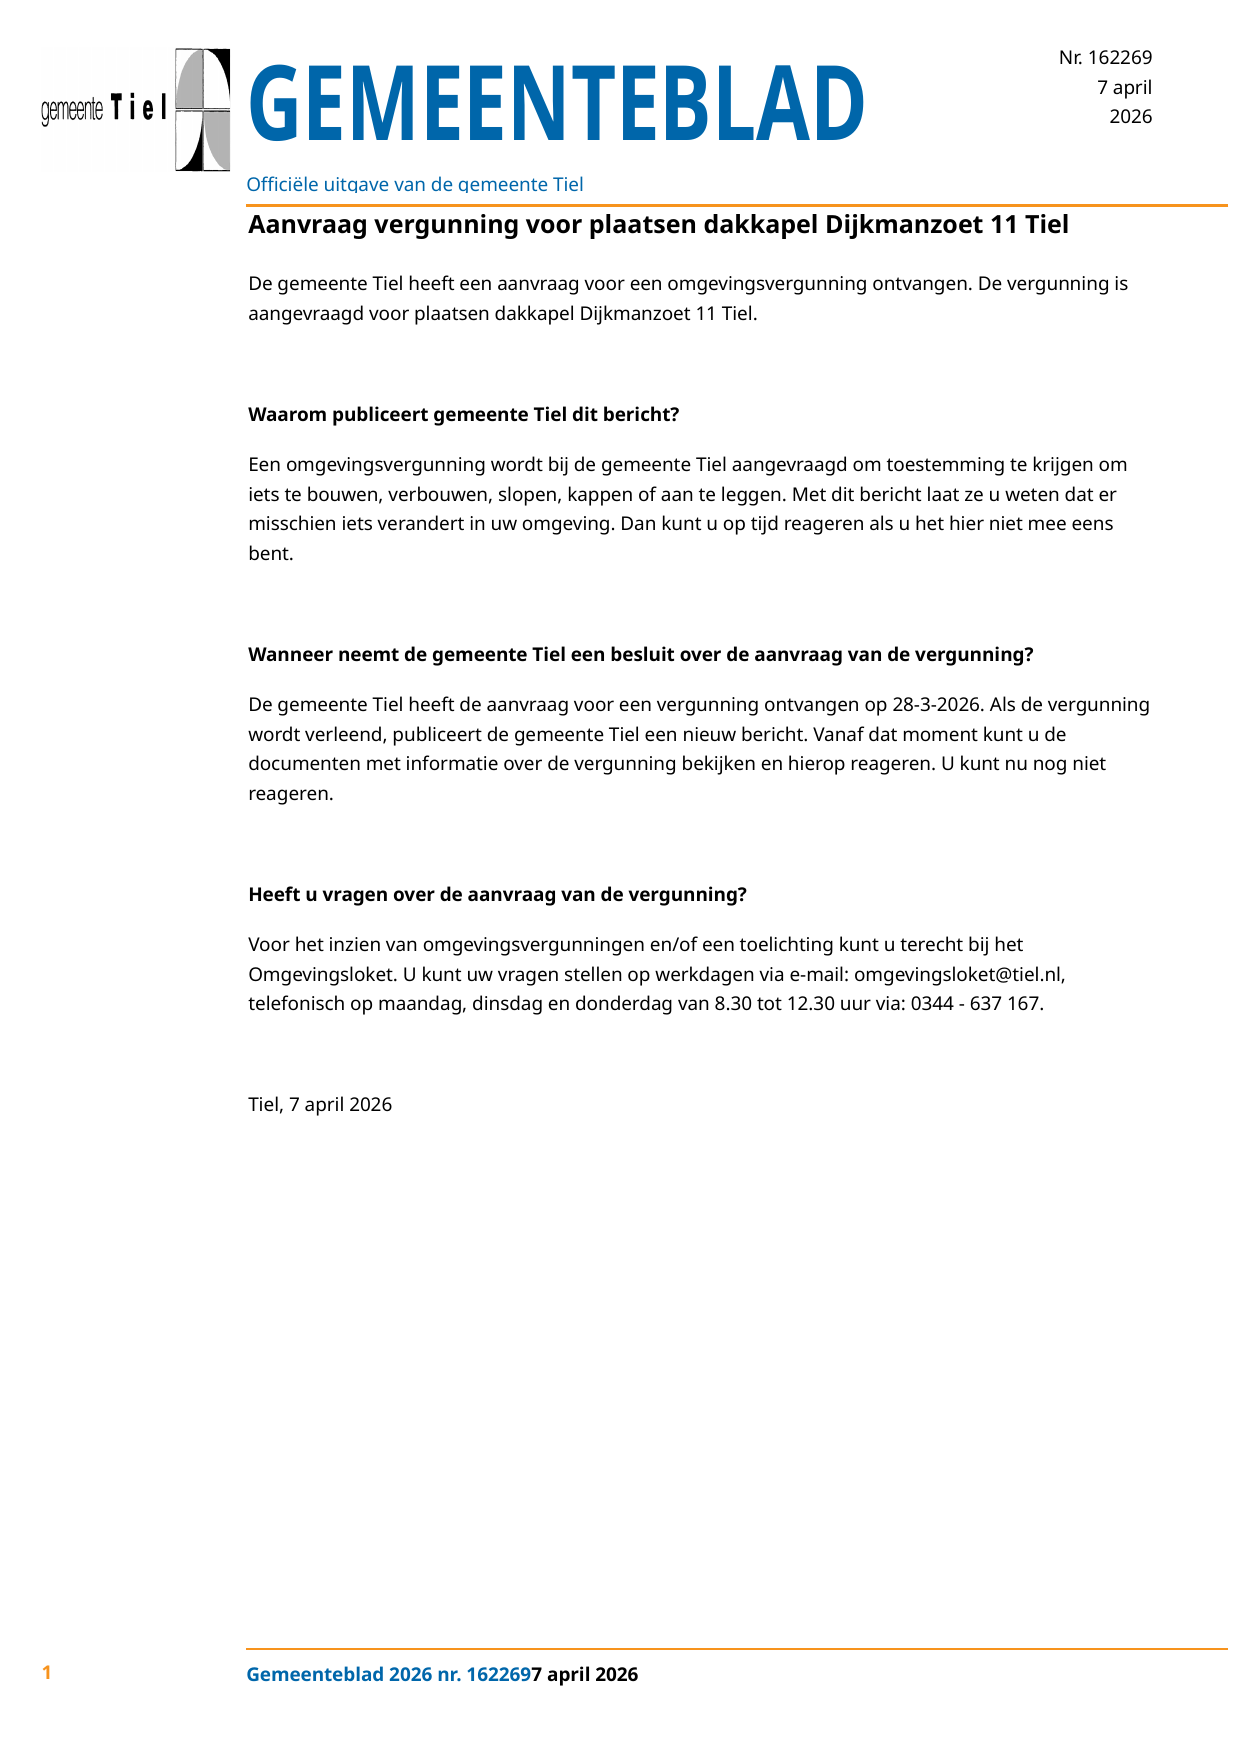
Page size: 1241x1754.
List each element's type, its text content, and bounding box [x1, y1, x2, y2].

text Tiel, 7 april 2026 [248, 1091, 1152, 1117]
text Waarom publiceert gemeente Tiel dit bericht? [248, 401, 1152, 426]
text Een omgevingsvergunning wordt bij de gemeente Tiel aangevraagd om toestemming te krijgen om iets te bouwen, verbouwen, slopen, kappen of aan te leggen. Met dit bericht laat ze u weten dat er misschien iets verandert in uw omgeving. Dan kunt u op tijd reageren als u het hier niet mee eens bent. [248, 451, 1152, 566]
text Aanvraag vergunning voor plaatsen dakkapel Dijkmanzoet 11 Tiel [248, 207, 1152, 241]
text Voor het inzien van omgevingsvergunningen en/of een toelichting kunt u terecht bij het Omgevingsloket. U kunt uw vragen stellen op werkdagen via e-mail: omgevingsloket@tiel.nl, telefonisch op maandag, dinsdag en donderdag van 8.30 tot 12.30 uur via: 0344 - 637 167. [248, 931, 1152, 1016]
text Wanneer neemt de gemeente Tiel een besluit over de aanvraag van de vergunning? [248, 641, 1152, 666]
text De gemeente Tiel heeft een aanvraag voor een omgevingsvergunning ontvangen. De vergunning is aangevraagd voor plaatsen dakkapel Dijkmanzoet 11 Tiel. [248, 270, 1152, 326]
picture [41, 47, 231, 172]
text Heeft u vragen over de aanvraag van de vergunning? [248, 881, 1152, 906]
text De gemeente Tiel heeft de aanvraag voor een vergunning ontvangen op 28-3-2026. Als de vergunning wordt verleend, publiceert de gemeente Tiel een nieuw bericht. Vanaf dat moment kunt u de documenten met informatie over de vergunning bekijken en hierop reageren. U kunt nu nog niet reageren. [248, 691, 1152, 806]
